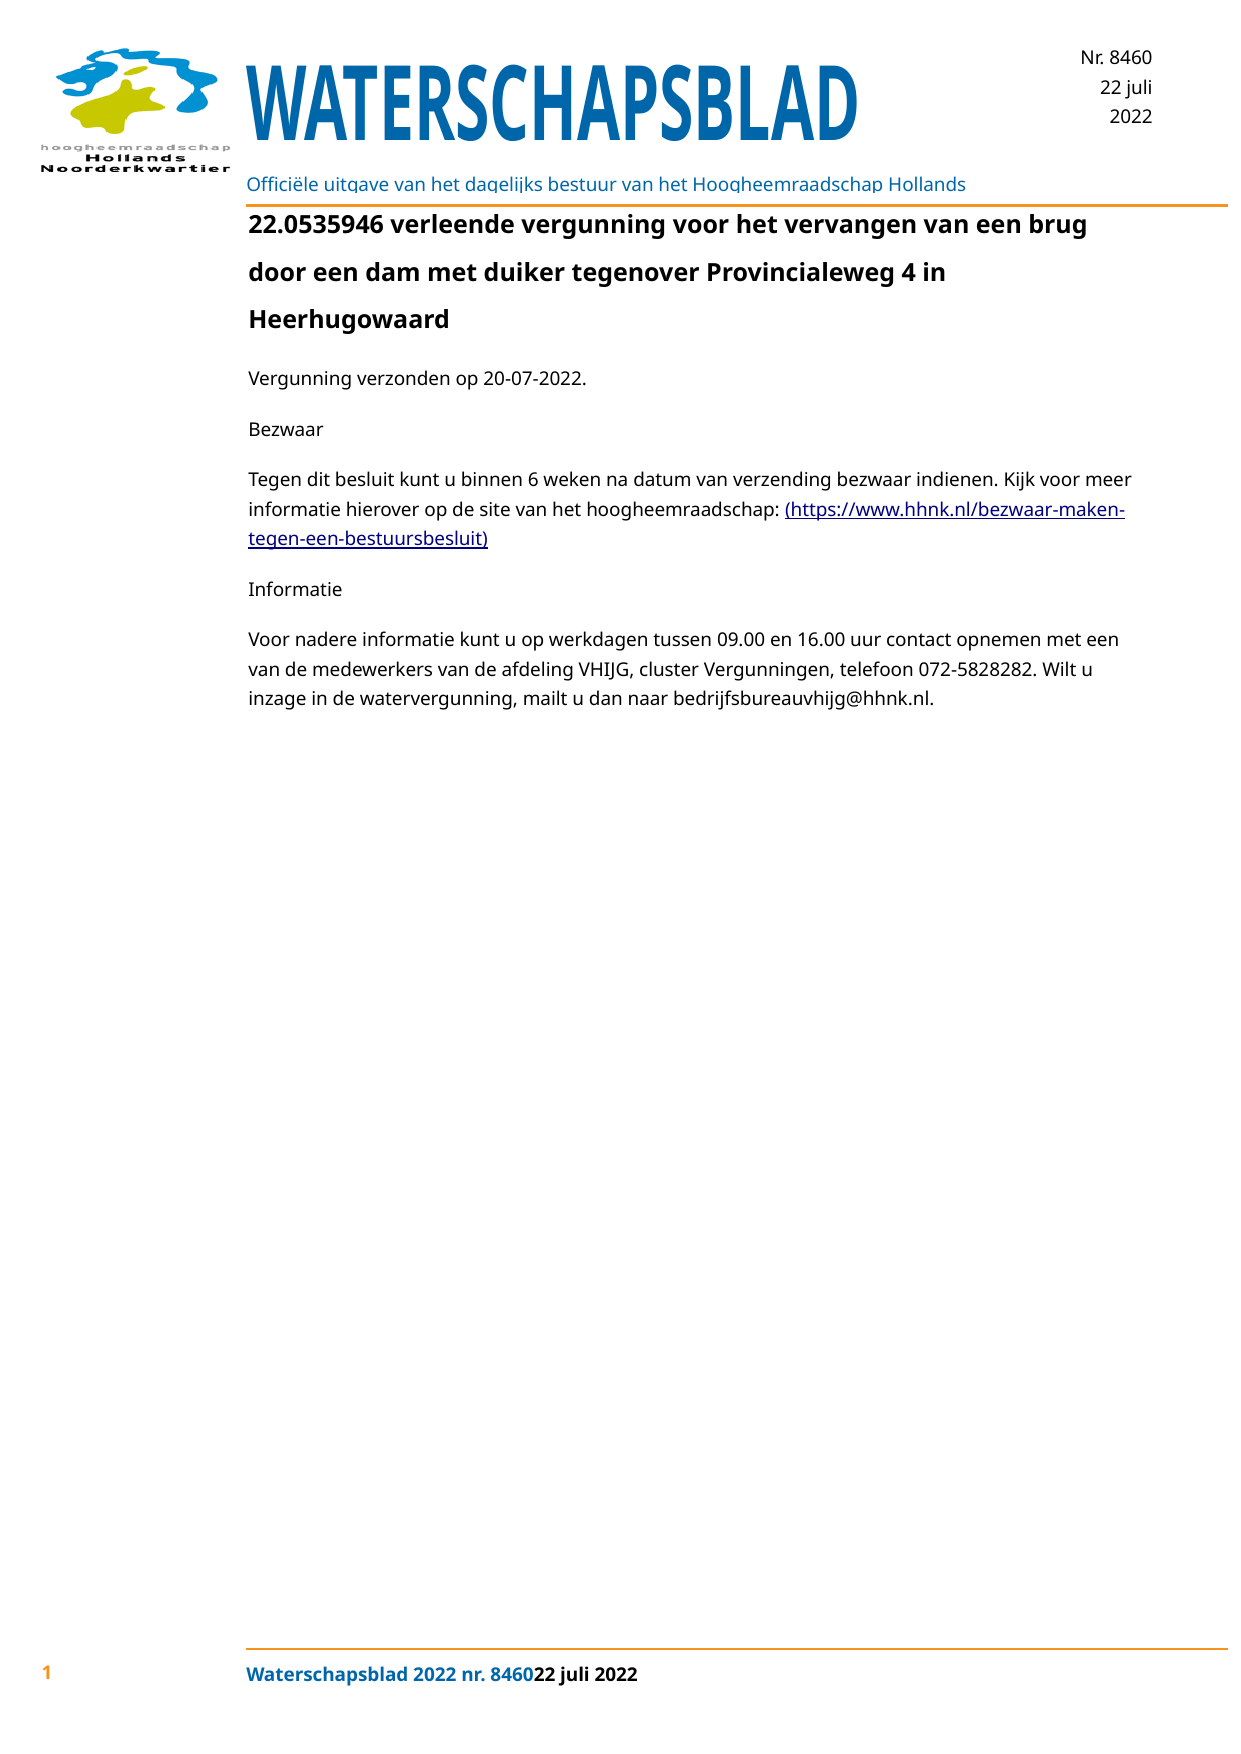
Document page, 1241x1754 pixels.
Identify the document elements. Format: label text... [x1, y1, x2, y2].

text Voor nadere informatie kunt u op werkdagen tussen 09.00 en 16.00 uur contact opnemen met een van de medewerkers van de afdeling VHIJG, cluster Vergunningen, telefoon 072-5828282. Wilt u inzage in de watervergunning, mailt u dan naar bedrijfsbureauvhijg@hhnk.nl. [248, 626, 1152, 711]
text 22.0535946 verleende vergunning voor het vervangen van een brug door een dam met duiker tegenover Provincialeweg 4 in Heerhugowaard [248, 207, 1152, 336]
text Bezwaar [248, 416, 1152, 442]
text Tegen dit besluit kunt u binnen 6 weken na datum van verzending bezwaar indienen. Kijk voor meer informatie hierover op de site van het hoogheemraadschap: (https://www.hhnk.nl/bezwaar-maken-tegen-een-bestuursbesluit) [248, 466, 1152, 551]
picture [41, 47, 231, 172]
text Vergunning verzonden op 20-07-2022. [248, 366, 1152, 391]
text Informatie [248, 576, 1152, 602]
